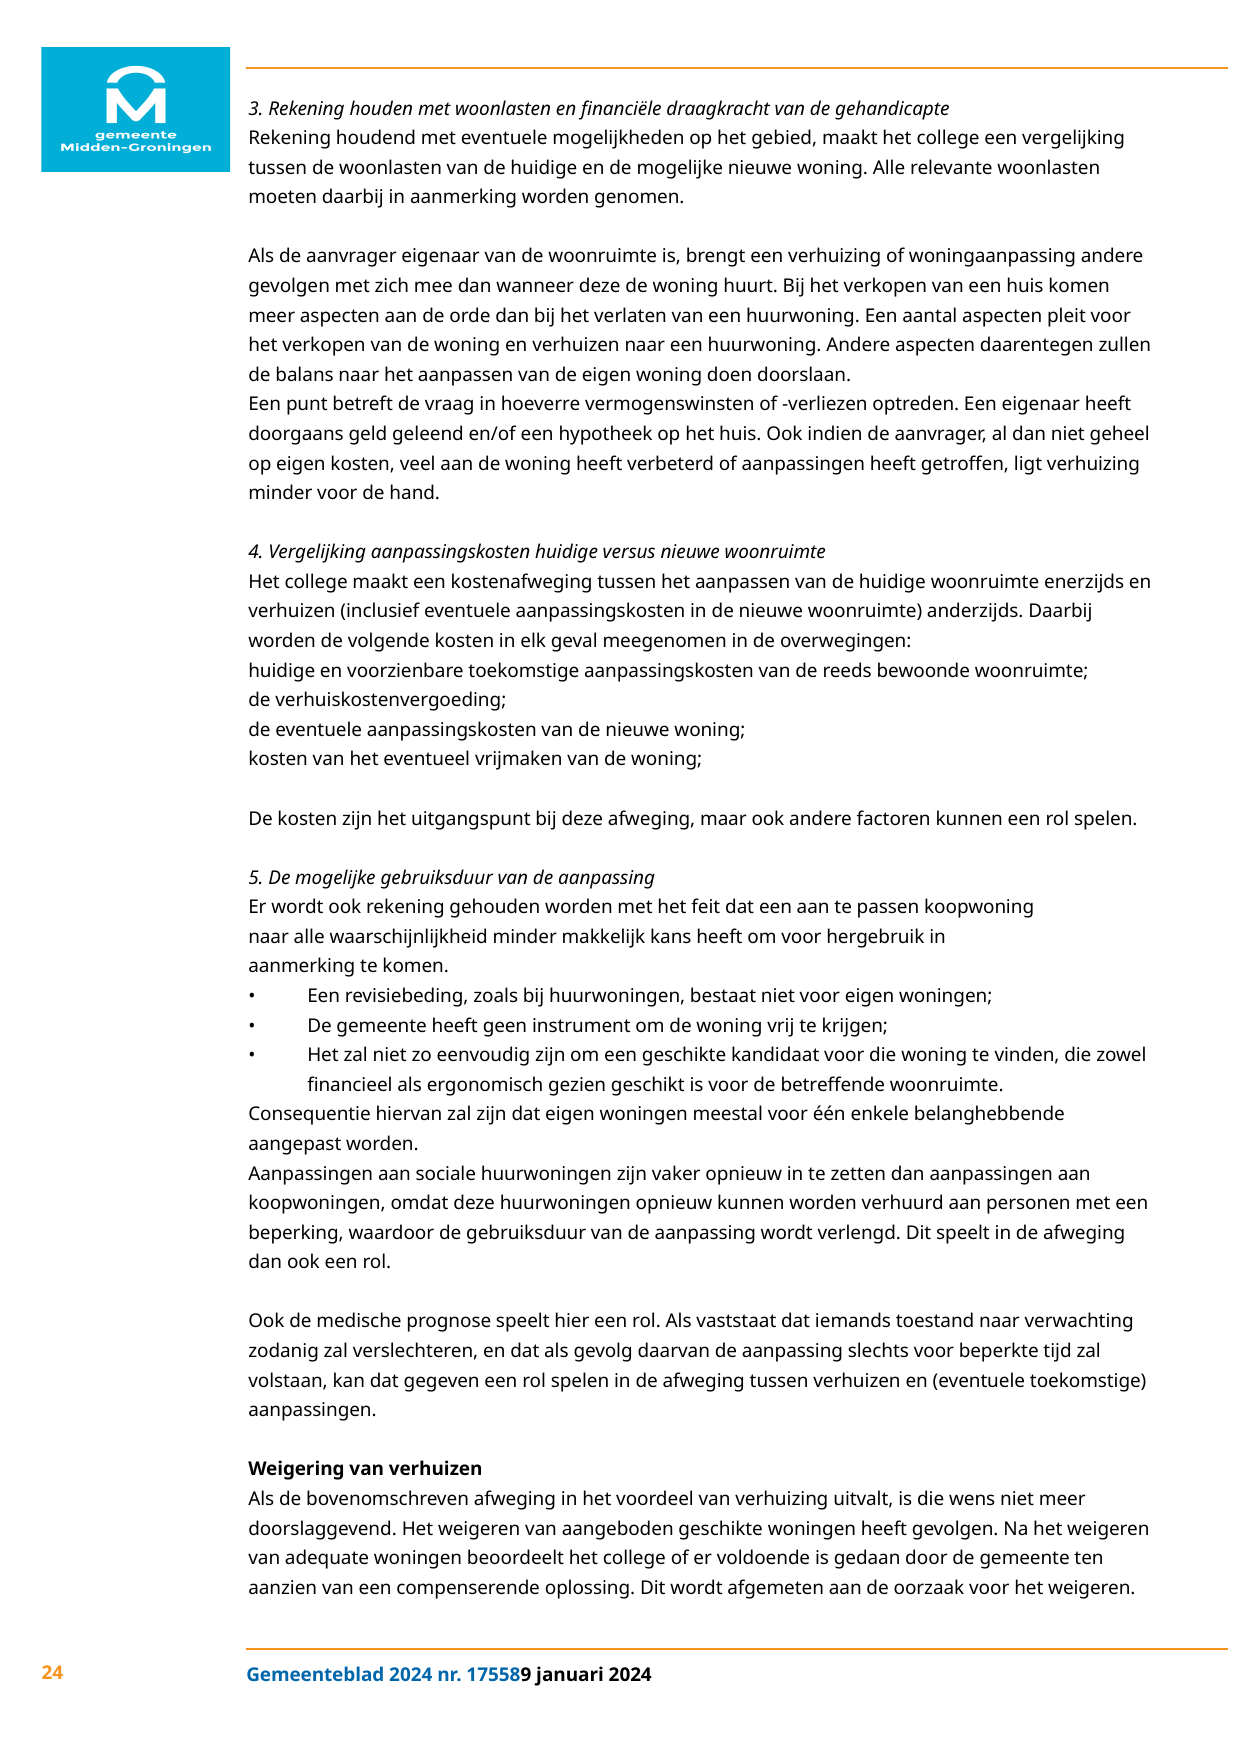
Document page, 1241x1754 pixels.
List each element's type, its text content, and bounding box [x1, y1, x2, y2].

list De gemeente heeft geen instrument om de woning vrij te krijgen; [248, 1012, 1152, 1038]
text de verhuiskostenvergoeding; [248, 686, 1152, 712]
text Als de bovenomschreven afweging in het voordeel van verhuizing uitvalt, is die wens niet meer doorslaggevend. Het weigeren van aangeboden geschikte woningen heeft gevolgen. Na het weigeren van adequate woningen beoordeelt het college of er voldoende is gedaan door de gemeente ten aanzien van een compenserende oplossing. Dit wordt afgemeten aan de oorzaak voor het weigeren. [248, 1485, 1152, 1600]
text Er wordt ook rekening gehouden worden met het feit dat een aan te passen koopwoning [248, 893, 1152, 919]
text 5. De mogelijke gebruiksduur van de aanpassing [248, 864, 1152, 890]
picture [107, 89, 165, 122]
text de eventuele aanpassingskosten van de nieuwe woning; [248, 716, 1152, 742]
text Een punt betreft de vraag in hoeverre vermogenswinsten of -verliezen optreden. Een eigenaar heeft doorgaans geld geleend en/of een hypotheek op het huis. Ook indien de aanvrager, al dan niet geheel op eigen kosten, veel aan de woning heeft verbeterd of aanpassingen heeft getroffen, ligt verhuizing minder voor de hand. [248, 391, 1152, 505]
text aanmerking te komen. [248, 953, 1152, 978]
text Rekening houdend met eventuele mogelijkheden op het gebied, maakt het college een vergelijking tussen de woonlasten van de huidige en de mogelijke nieuwe woning. Alle relevante woonlasten moeten daarbij in aanmerking worden genomen. [248, 124, 1152, 209]
text naar alle waarschijnlijkheid minder makkelijk kans heeft om voor hergebruik in [248, 923, 1152, 949]
text Consequentie hiervan zal zijn dat eigen woningen meestal voor één enkele belanghebbende aangepast worden. [248, 1101, 1152, 1156]
text 3. Rekening houden met woonlasten en financiële draagkracht van de gehandicapte [248, 95, 1152, 121]
list Het zal niet zo eenvoudig zijn om een geschikte kandidaat voor die woning te vinden, die zowel financieel als ergonomisch gezien geschikt is voor de betreffende woonruimte. [248, 1041, 1152, 1097]
text Weigering van verhuizen [248, 1456, 1152, 1481]
text Aanpassingen aan sociale huurwoningen zijn vaker opnieuw in te zetten dan aanpassingen aan koopwoningen, omdat deze huurwoningen opnieuw kunnen worden verhuurd aan personen met een beperking, waardoor de gebruiksduur van de aanpassing wordt verlengd. Dit speelt in de afweging dan ook een rol. [248, 1160, 1152, 1274]
picture [184, 146, 190, 153]
text Het college maakt een kostenafweging tussen het aanpassen van de huidige woonruimte enerzijds en verhuizen (inclusief eventuele aanpassingskosten in de nieuwe woonruimte) anderzijds. Daarbij worden de volgende kosten in elk geval meegenomen in de overwegingen: [248, 568, 1152, 653]
text huidige en voorzienbare toekomstige aanpassingskosten van de reeds bewoonde woonruimte; [248, 657, 1152, 683]
text De kosten zijn het uitgangspunt bij deze afweging, maar ook andere factoren kunnen een rol spelen. [248, 805, 1152, 831]
text Ook de medische prognose speelt hier een rol. Als vaststaat dat iemands toestand naar verwachting zodanig zal verslechteren, en dat als gevolg daarvan de aanpassing slechts voor beperkte tijd zal volstaan, kan dat gegeven een rol spelen in de afweging tussen verhuizen en (eventuele toekomstige) aanpassingen. [248, 1308, 1152, 1422]
picture [108, 66, 164, 82]
text kosten van het eventueel vrijmaken van de woning; [248, 746, 1152, 771]
text 4. Vergelijking aanpassingskosten huidige versus nieuwe woonruimte [248, 538, 1152, 564]
list Een revisiebeding, zoals bij huurwoningen, bestaat niet voor eigen woningen; [248, 982, 1152, 1008]
text Als de aanvrager eigenaar van de woonruimte is, brengt een verhuizing of woningaanpassing andere gevolgen met zich mee dan wanneer deze de woning huurt. Bij het verkopen van een huis komen meer aspecten aan de orde dan bij het verlaten van een huurwoning. Een aantal aspecten pleit voor het verkopen van de woning en verhuizen naar een huurwoning. Andere aspecten daarentegen zullen de balans naar het aanpassen van de eigen woning doen doorslaan. [248, 243, 1152, 387]
